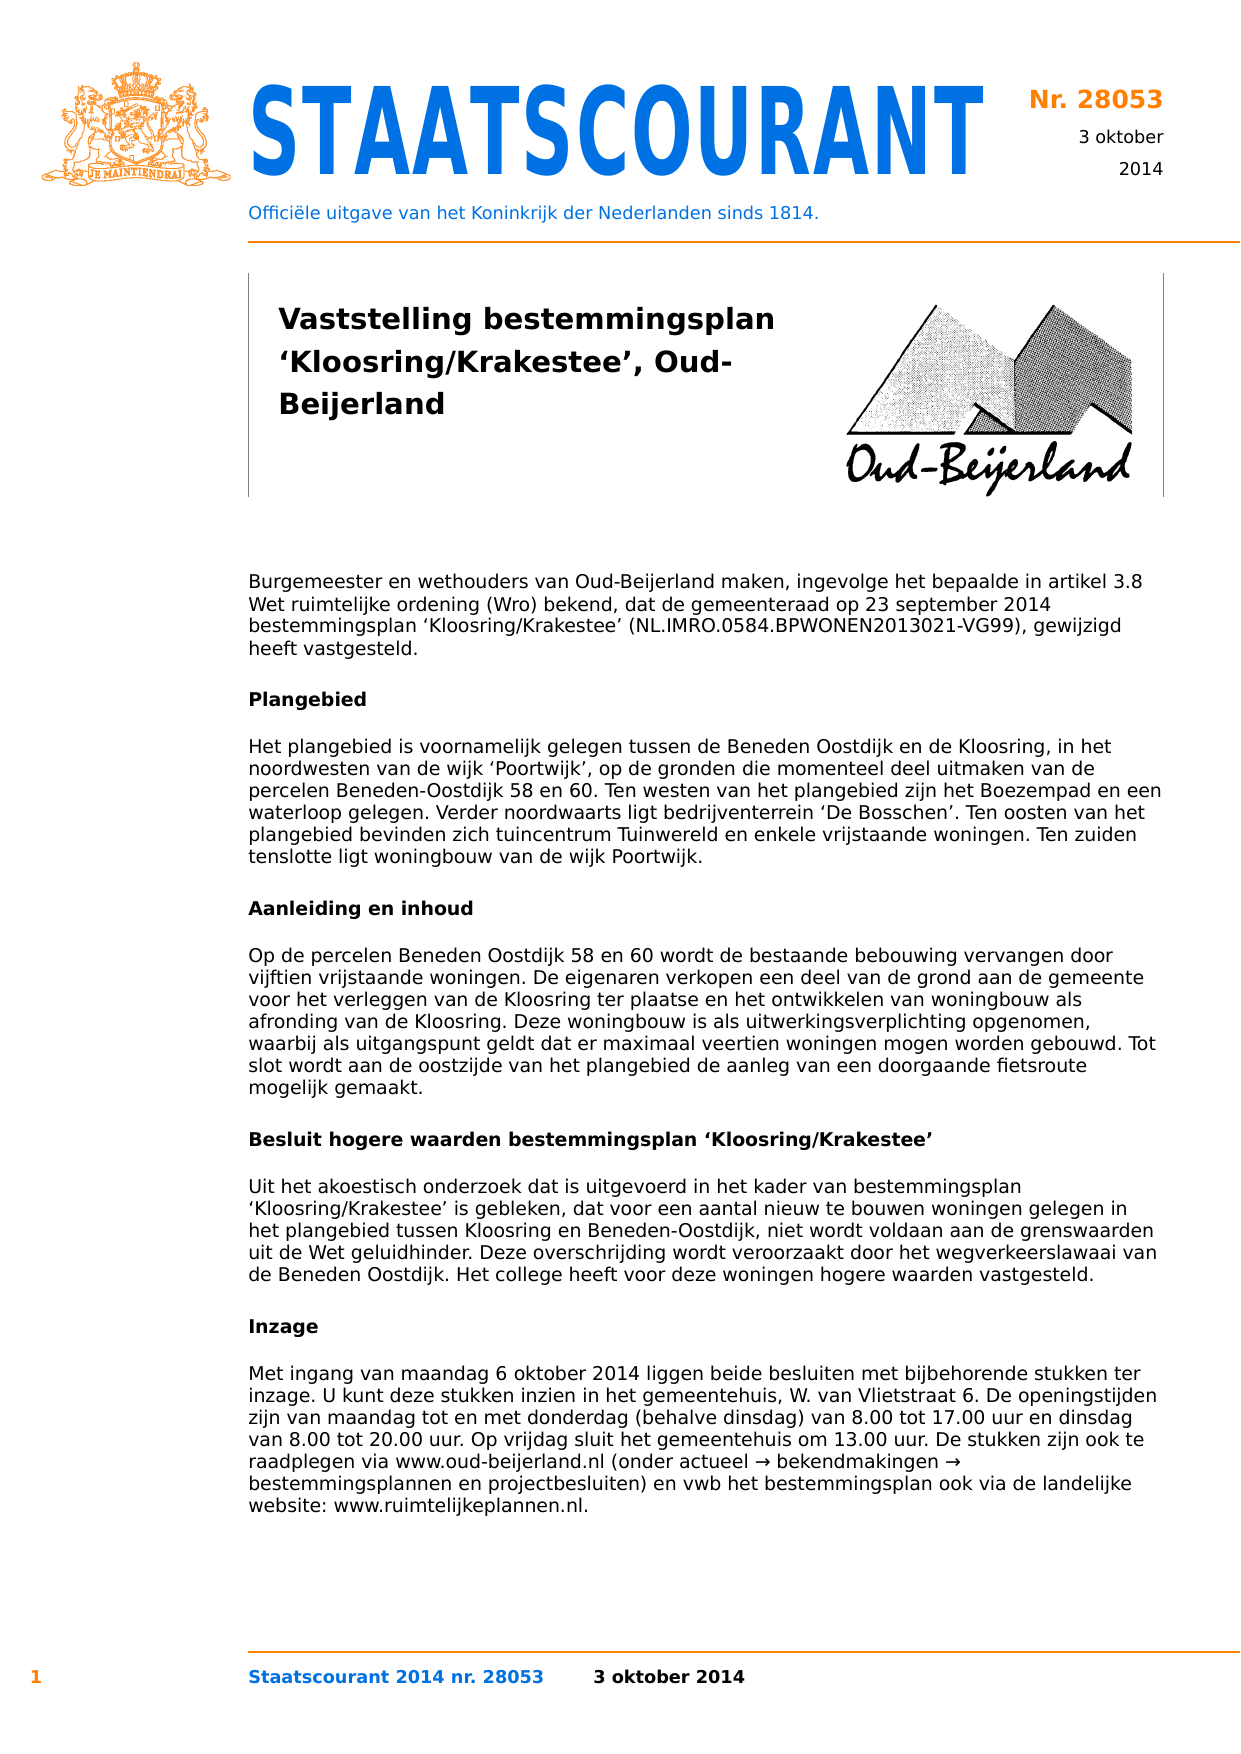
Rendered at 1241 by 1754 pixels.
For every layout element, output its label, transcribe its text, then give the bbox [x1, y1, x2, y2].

subtitle Besluit hogere waarden bestemmingsplan ‘Kloosring/Krakestee’ [248, 1129, 1163, 1151]
subtitle Aanleiding en inhoud [248, 898, 1163, 920]
text Met ingang van maandag 6 oktober 2014 liggen beide besluiten met bijbehorende stukken ter inzage. U kunt deze stukken inzien in het gemeentehuis, W. van Vlietstraat 6. De openingstijden zijn van maandag tot en met donderdag (behalve dinsdag) van 8.00 tot 17.00 uur en dinsdag van 8.00 tot 20.00 uur. Op vrijdag sluit het gemeentehuis om 13.00 uur. De stukken zijn ook te raadplegen via www.oud-beijerland.nl (onder actueel → bekendmakingen → bestemmingsplannen en projectbesluiten) en vwb het bestemmingsplan ook via de landelijke website: www.ruimtelijkeplannen.nl. [248, 1363, 1163, 1517]
picture [41, 62, 231, 186]
subtitle Vaststelling bestemmingsplan ‘Kloosring/Krakestee’, Oud-Beijerland [249, 273, 1163, 497]
table_cell 2014 [998, 153, 1240, 203]
text Het plangebied is voornamelijk gelegen tussen de Beneden Oostdijk en de Kloosring, in het noordwesten van de wijk ‘Poortwijk’, op de gronden die momenteel deel uitmaken van de percelen Beneden-Oostdijk 58 en 60. Ten westen van het plangebied zijn het Boezempad en een waterloop gelegen. Verder noordwaarts ligt bedrijventerrein ‘De Bosschen’. Ten oosten van het plangebied bevinden zich tuincentrum Tuinwereld en enkele vrijstaande woningen. Ten zuiden tenslotte ligt woningbouw van de wijk Poortwijk. [248, 736, 1163, 868]
table_header STAATSCOURANT [248, 62, 998, 203]
table_cell Officiële uitgave van het Koninkrijk der Nederlanden sinds 1814. [248, 203, 1240, 241]
text Uit het akoestisch onderzoek dat is uitgevoerd in het kader van bestemmingsplan ‘Kloosring/Krakestee’ is gebleken, dat voor een aantal nieuw te bouwen woningen gelegen in het plangebied tussen Kloosring en Beneden-Oostdijk, niet wordt voldaan aan de grenswaarden uit de Wet geluidhinder. Deze overschrijding wordt veroorzaakt door het wegverkeerslawaai van de Beneden Oostdijk. Het college heeft voor deze woningen hogere waarden vastgesteld. [248, 1176, 1163, 1286]
picture [844, 302, 1134, 498]
subtitle Inzage [248, 1316, 1163, 1338]
subtitle Plangebied [248, 689, 1163, 711]
table_cell 3 oktober [998, 121, 1240, 153]
text Burgemeester en wethouders van Oud-Beijerland maken, ingevolge het bepaalde in artikel 3.8 Wet ruimtelijke ordening (Wro) bekend, dat de gemeenteraad op 23 september 2014 bestemmingsplan ‘Kloosring/Krakestee’ (NL.IMRO.0584.BPWONEN2013021-VG99), gewijzigd heeft vastgesteld. [248, 571, 1163, 659]
table_header [25, 62, 248, 241]
table_header Nr. 28053 [998, 62, 1240, 121]
text Op de percelen Beneden Oostdijk 58 en 60 wordt de bestaande bebouwing vervangen door vijftien vrijstaande woningen. De eigenaren verkopen een deel van de grond aan de gemeente voor het verleggen van de Kloosring ter plaatse en het ontwikkelen van woningbouw als afronding van de Kloosring. Deze woningbouw is als uitwerkingsverplichting opgenomen, waarbij als uitgangspunt geldt dat er maximaal veertien woningen mogen worden gebouwd. Tot slot wordt aan de oostzijde van het plangebied de aanleg van een doorgaande fietsroute mogelijk gemaakt. [248, 945, 1163, 1099]
